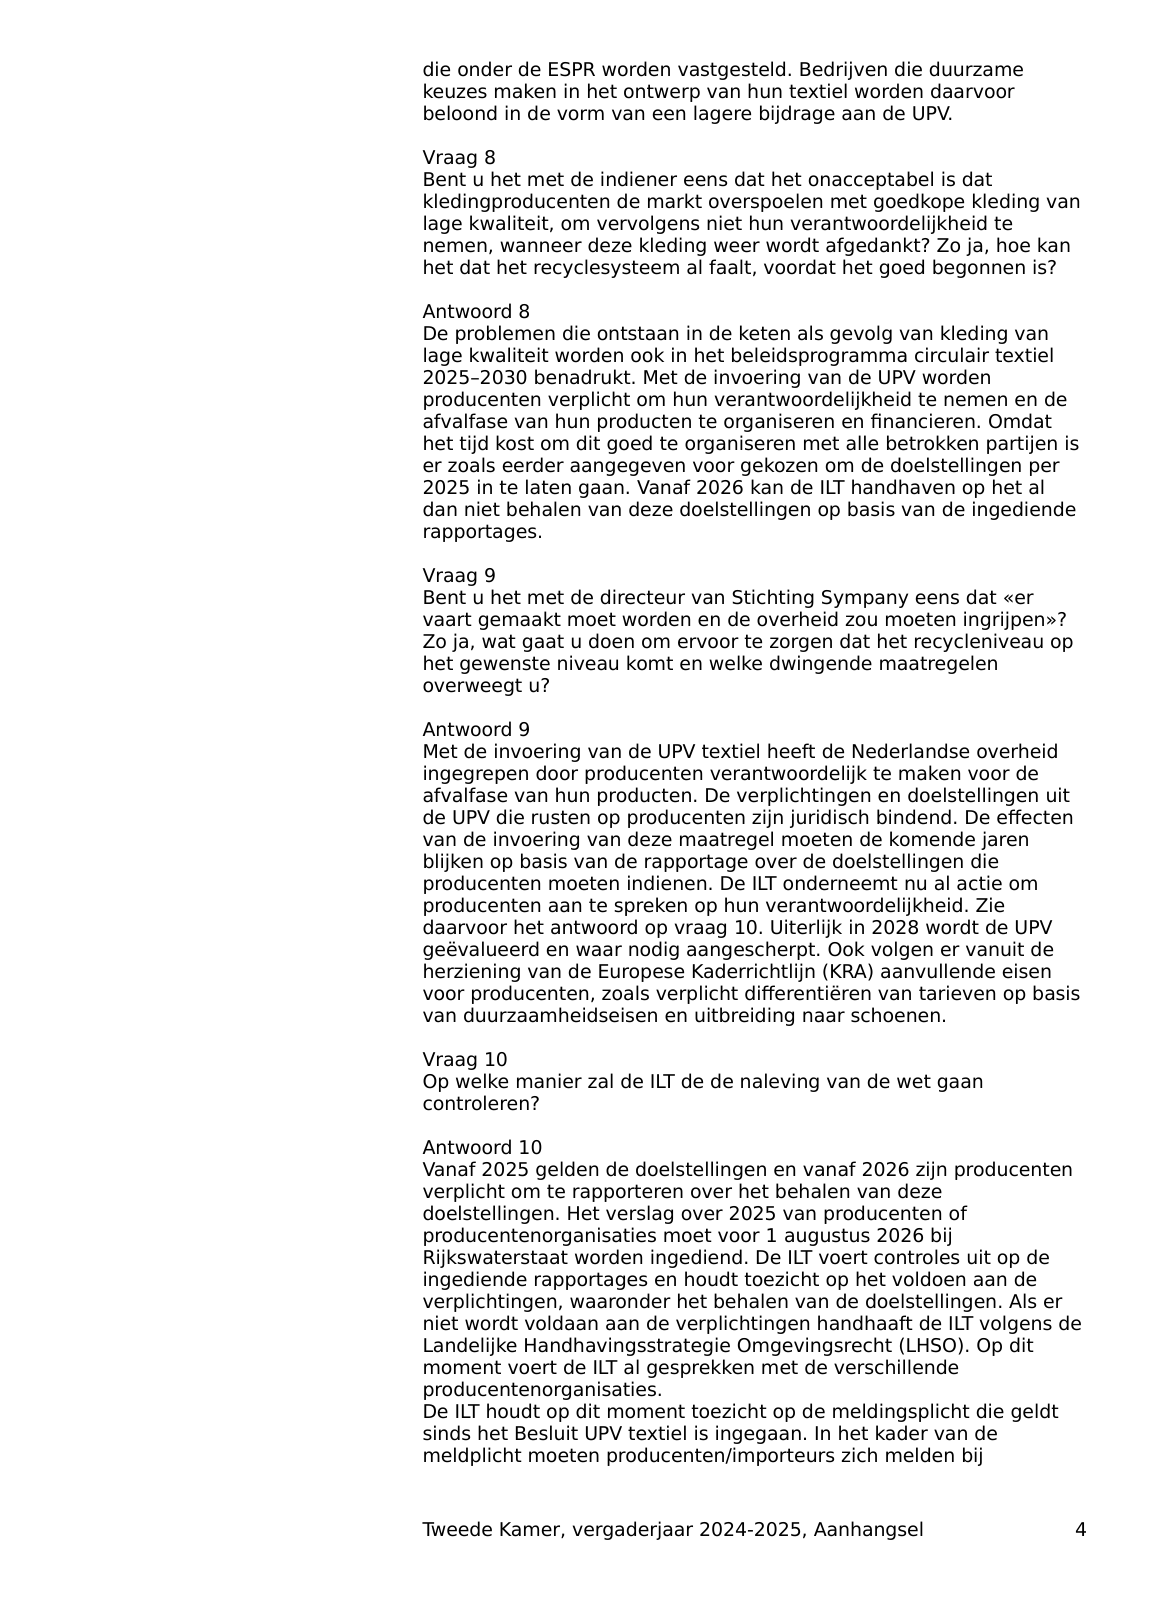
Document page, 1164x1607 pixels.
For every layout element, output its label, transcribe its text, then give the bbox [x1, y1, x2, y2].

text Antwoord 10 [422, 1137, 1087, 1159]
text Vraag 10 [422, 1049, 1087, 1071]
text Bent u het met de directeur van Stichting Sympany eens dat «er vaart gemaakt moet worden en de overheid zou moeten ingrijpen»? Zo ja, wat gaat u doen om ervoor te zorgen dat het recycleniveau op het gewenste niveau komt en welke dwingende maatregelen overweegt u? [422, 587, 1087, 697]
text Bent u het met de indiener eens dat het onacceptabel is dat kledingproducenten de markt overspoelen met goedkope kleding van lage kwaliteit, om vervolgens niet hun verantwoordelijkheid te nemen, wanneer deze kleding weer wordt afgedankt? Zo ja, hoe kan het dat het recyclesysteem al faalt, voordat het goed begonnen is? [422, 169, 1087, 279]
text Vraag 8 [422, 147, 1087, 169]
text die onder de ESPR worden vastgesteld. Bedrijven die duurzame keuzes maken in het ontwerp van hun textiel worden daarvoor beloond in de vorm van een lagere bijdrage aan de UPV. [422, 59, 1087, 125]
text Antwoord 8 [422, 301, 1087, 323]
text Antwoord 9 [422, 719, 1087, 741]
text Met de invoering van de UPV textiel heeft de Nederlandse overheid ingegrepen door producenten verantwoordelijk te maken voor de afvalfase van hun producten. De verplichtingen en doelstellingen uit de UPV die rusten op producenten zijn juridisch bindend. De effecten van de invoering van deze maatregel moeten de komende jaren blijken op basis van de rapportage over de doelstellingen die producenten moeten indienen. De ILT onderneemt nu al actie om producenten aan te spreken op hun verantwoordelijkheid. Zie daarvoor het antwoord op vraag 10. Uiterlijk in 2028 wordt de UPV geëvalueerd en waar nodig aangescherpt. Ook volgen er vanuit de herziening van de Europese Kaderrichtlijn (KRA) aanvullende eisen voor producenten, zoals verplicht differentiëren van tarieven op basis van duurzaamheidseisen en uitbreiding naar schoenen. [422, 741, 1087, 1027]
text Vraag 9 [422, 565, 1087, 587]
text De problemen die ontstaan in de keten als gevolg van kleding van lage kwaliteit worden ook in het beleidsprogramma circulair textiel 2025–2030 benadrukt. Met de invoering van de UPV worden producenten verplicht om hun verantwoordelijkheid te nemen en de afvalfase van hun producten te organiseren en financieren. Omdat het tijd kost om dit goed te organiseren met alle betrokken partijen is er zoals eerder aangegeven voor gekozen om de doelstellingen per 2025 in te laten gaan. Vanaf 2026 kan de ILT handhaven op het al dan niet behalen van deze doelstellingen op basis van de ingediende rapportages. [422, 323, 1087, 543]
text Vanaf 2025 gelden de doelstellingen en vanaf 2026 zijn producenten verplicht om te rapporteren over het behalen van deze doelstellingen. Het verslag over 2025 van producenten of producentenorganisaties moet voor 1 augustus 2026 bij Rijkswaterstaat worden ingediend. De ILT voert controles uit op de ingediende rapportages en houdt toezicht op het voldoen aan de verplichtingen, waaronder het behalen van de doelstellingen. Als er niet wordt voldaan aan de verplichtingen handhaaft de ILT volgens de Landelijke Handhavingsstrategie Omgevingsrecht (LHSO). Op dit moment voert de ILT al gesprekken met de verschillende producentenorganisaties. [422, 1159, 1087, 1401]
text Op welke manier zal de ILT de de naleving van de wet gaan controleren? [422, 1071, 1087, 1115]
text De ILT houdt op dit moment toezicht op de meldingsplicht die geldt sinds het Besluit UPV textiel is ingegaan. In het kader van de meldplicht moeten producenten/importeurs zich melden bij [422, 1401, 1087, 1467]
